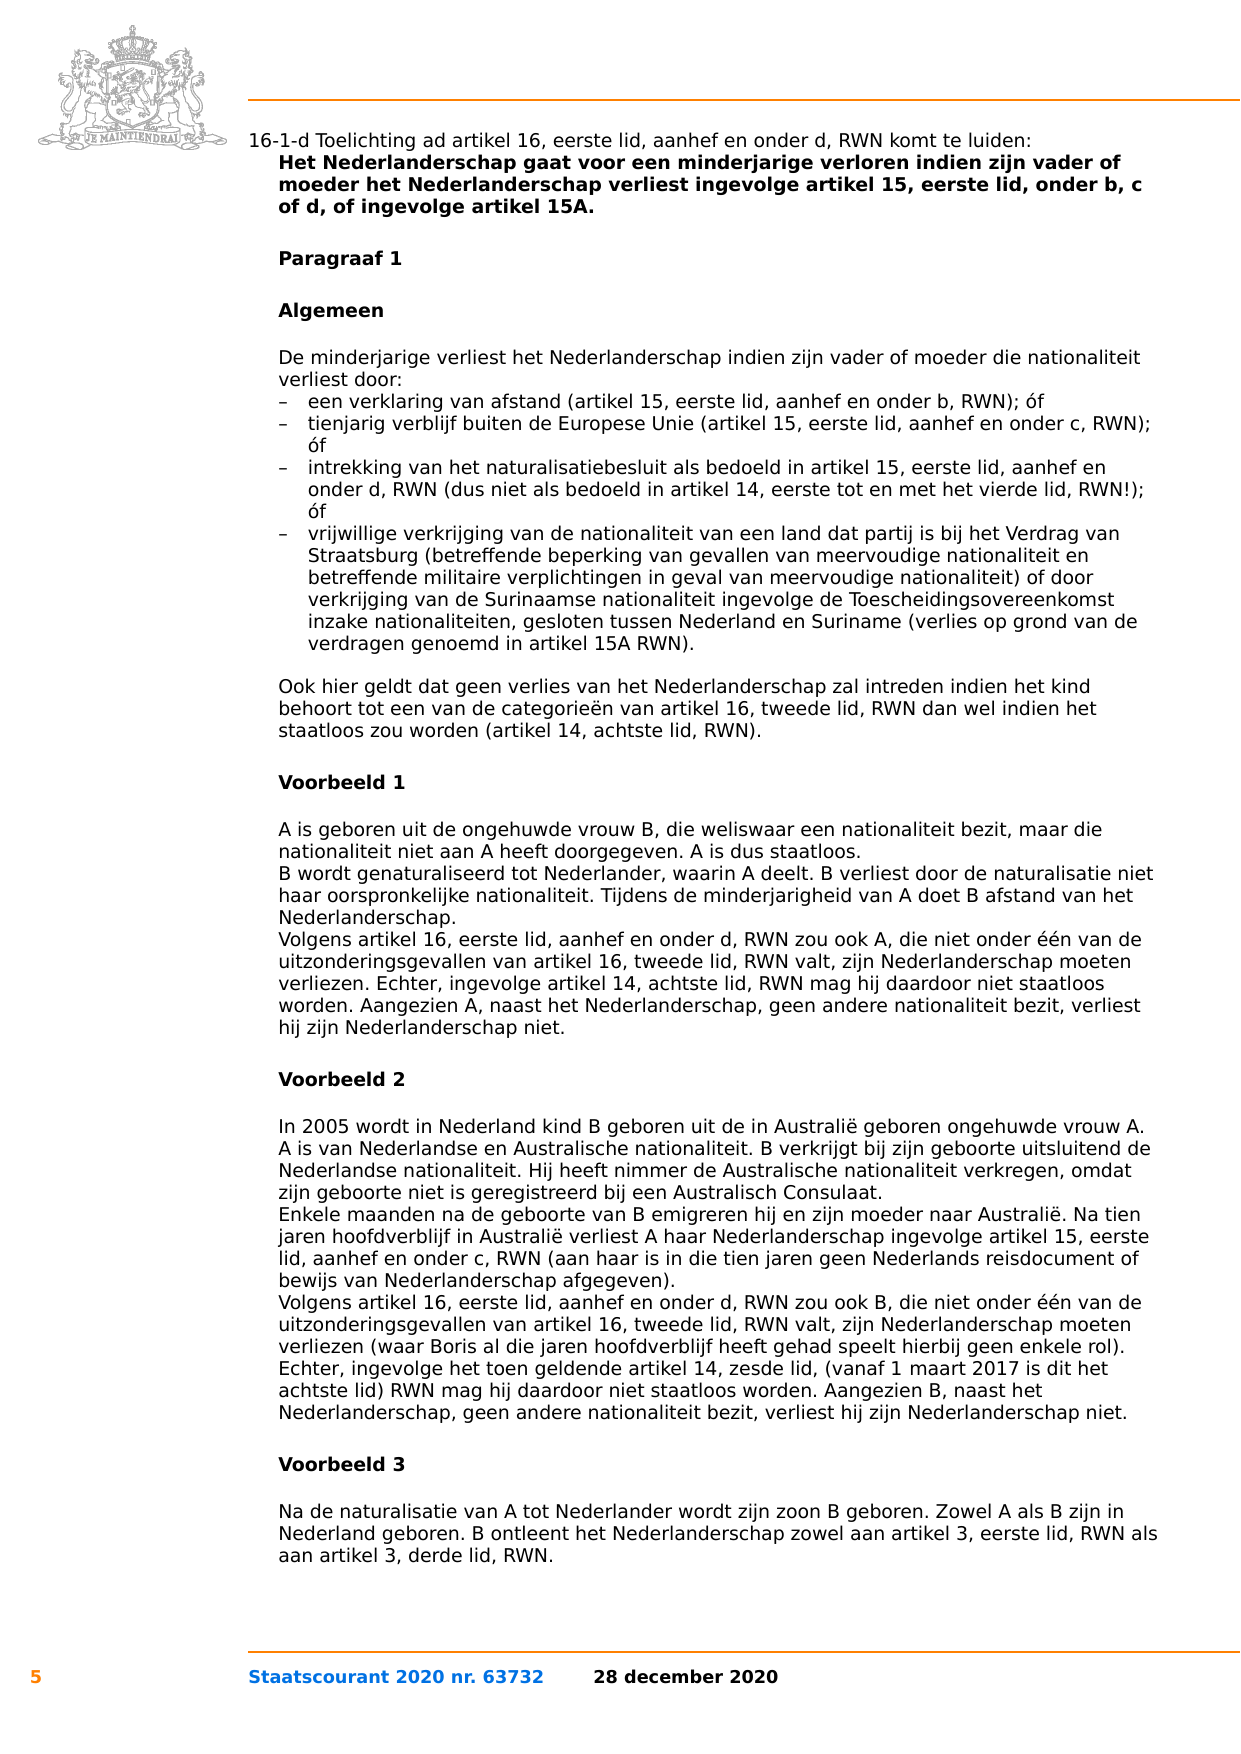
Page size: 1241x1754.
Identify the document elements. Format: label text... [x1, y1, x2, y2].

subtitle Voorbeeld 2 [278, 1069, 1163, 1091]
text B wordt genaturaliseerd tot Nederlander, waarin A deelt. B verliest door de naturalisatie niet haar oorspronkelijke nationaliteit. Tijdens de minderjarigheid van A doet B afstand van het Nederlanderschap. [278, 863, 1163, 929]
text – vrijwillige verkrijging van de nationaliteit van een land dat partij is bij het Verdrag van Straatsburg (betreffende beperking van gevallen van meervoudige nationaliteit en betreffende militaire verplichtingen in geval van meervoudige nationaliteit) of door verkrijging van de Surinaamse nationaliteit ingevolge de Toescheidingsovereenkomst inzake nationaliteiten, gesloten tussen Nederland en Suriname (verlies op grond van de verdragen genoemd in artikel 15A RWN). [278, 523, 1163, 654]
text Volgens artikel 16, eerste lid, aanhef en onder d, RWN zou ook B, die niet onder één van de uitzonderingsgevallen van artikel 16, tweede lid, RWN valt, zijn Nederlanderschap moeten verliezen (waar Boris al die jaren hoofdverblijf heeft gehad speelt hierbij geen enkele rol). [278, 1292, 1163, 1358]
text Ook hier geldt dat geen verlies van het Nederlanderschap zal intreden indien het kind behoort tot een van de categorieën van artikel 16, tweede lid, RWN dan wel indien het staatloos zou worden (artikel 14, achtste lid, RWN). [278, 676, 1163, 742]
text A is geboren uit de ongehuwde vrouw B, die weliswaar een nationaliteit bezit, maar die nationaliteit niet aan A heeft doorgegeven. A is dus staatloos. [278, 819, 1163, 863]
text In 2005 wordt in Nederland kind B geboren uit de in Australië geboren ongehuwde vrouw A. A is van Nederlandse en Australische nationaliteit. B verkrijgt bij zijn geboorte uitsluitend de Nederlandse nationaliteit. Hij heeft nimmer de Australische nationaliteit verkregen, omdat zijn geboorte niet is geregistreerd bij een Australisch Consulaat. [278, 1116, 1163, 1204]
text 16-1-d Toelichting ad artikel 16, eerste lid, aanhef en onder d, RWN komt te luiden: [248, 130, 1163, 152]
subtitle Algemeen [278, 300, 1163, 322]
picture [38, 25, 227, 150]
text Enkele maanden na de geboorte van B emigreren hij en zijn moeder naar Australië. Na tien jaren hoofdverblijf in Australië verliest A haar Nederlanderschap ingevolge artikel 15, eerste lid, aanhef en onder c, RWN (aan haar is in die tien jaren geen Nederlands reisdocument of bewijs van Nederlanderschap afgegeven). [278, 1204, 1163, 1292]
text Het Nederlanderschap gaat voor een minderjarige verloren indien zijn vader of moeder het Nederlanderschap verliest ingevolge artikel 15, eerste lid, onder b, c of d, of ingevolge artikel 15A. [278, 152, 1163, 218]
text Volgens artikel 16, eerste lid, aanhef en onder d, RWN zou ook A, die niet onder één van de uitzonderingsgevallen van artikel 16, tweede lid, RWN valt, zijn Nederlanderschap moeten verliezen. Echter, ingevolge artikel 14, achtste lid, RWN mag hij daardoor niet staatloos worden. Aangezien A, naast het Nederlanderschap, geen andere nationaliteit bezit, verliest hij zijn Nederlanderschap niet. [278, 929, 1163, 1039]
text Echter, ingevolge het toen geldende artikel 14, zesde lid, (vanaf 1 maart 2017 is dit het achtste lid) RWN mag hij daardoor niet staatloos worden. Aangezien B, naast het Nederlanderschap, geen andere nationaliteit bezit, verliest hij zijn Nederlanderschap niet. [278, 1358, 1163, 1424]
subtitle Paragraaf 1 [278, 248, 1163, 270]
subtitle Voorbeeld 3 [278, 1454, 1163, 1476]
text – tienjarig verblijf buiten de Europese Unie (artikel 15, eerste lid, aanhef en onder c, RWN); óf [278, 413, 1163, 457]
text – intrekking van het naturalisatiebesluit als bedoeld in artikel 15, eerste lid, aanhef en onder d, RWN (dus niet als bedoeld in artikel 14, eerste tot en met het vierde lid, RWN!); óf [278, 457, 1163, 523]
text – een verklaring van afstand (artikel 15, eerste lid, aanhef en onder b, RWN); óf [278, 391, 1163, 413]
text De minderjarige verliest het Nederlanderschap indien zijn vader of moeder die nationaliteit verliest door: [278, 347, 1163, 391]
text Na de naturalisatie van A tot Nederlander wordt zijn zoon B geboren. Zowel A als B zijn in Nederland geboren. B ontleent het Nederlanderschap zowel aan artikel 3, eerste lid, RWN als aan artikel 3, derde lid, RWN. [278, 1501, 1163, 1567]
subtitle Voorbeeld 1 [278, 772, 1163, 794]
